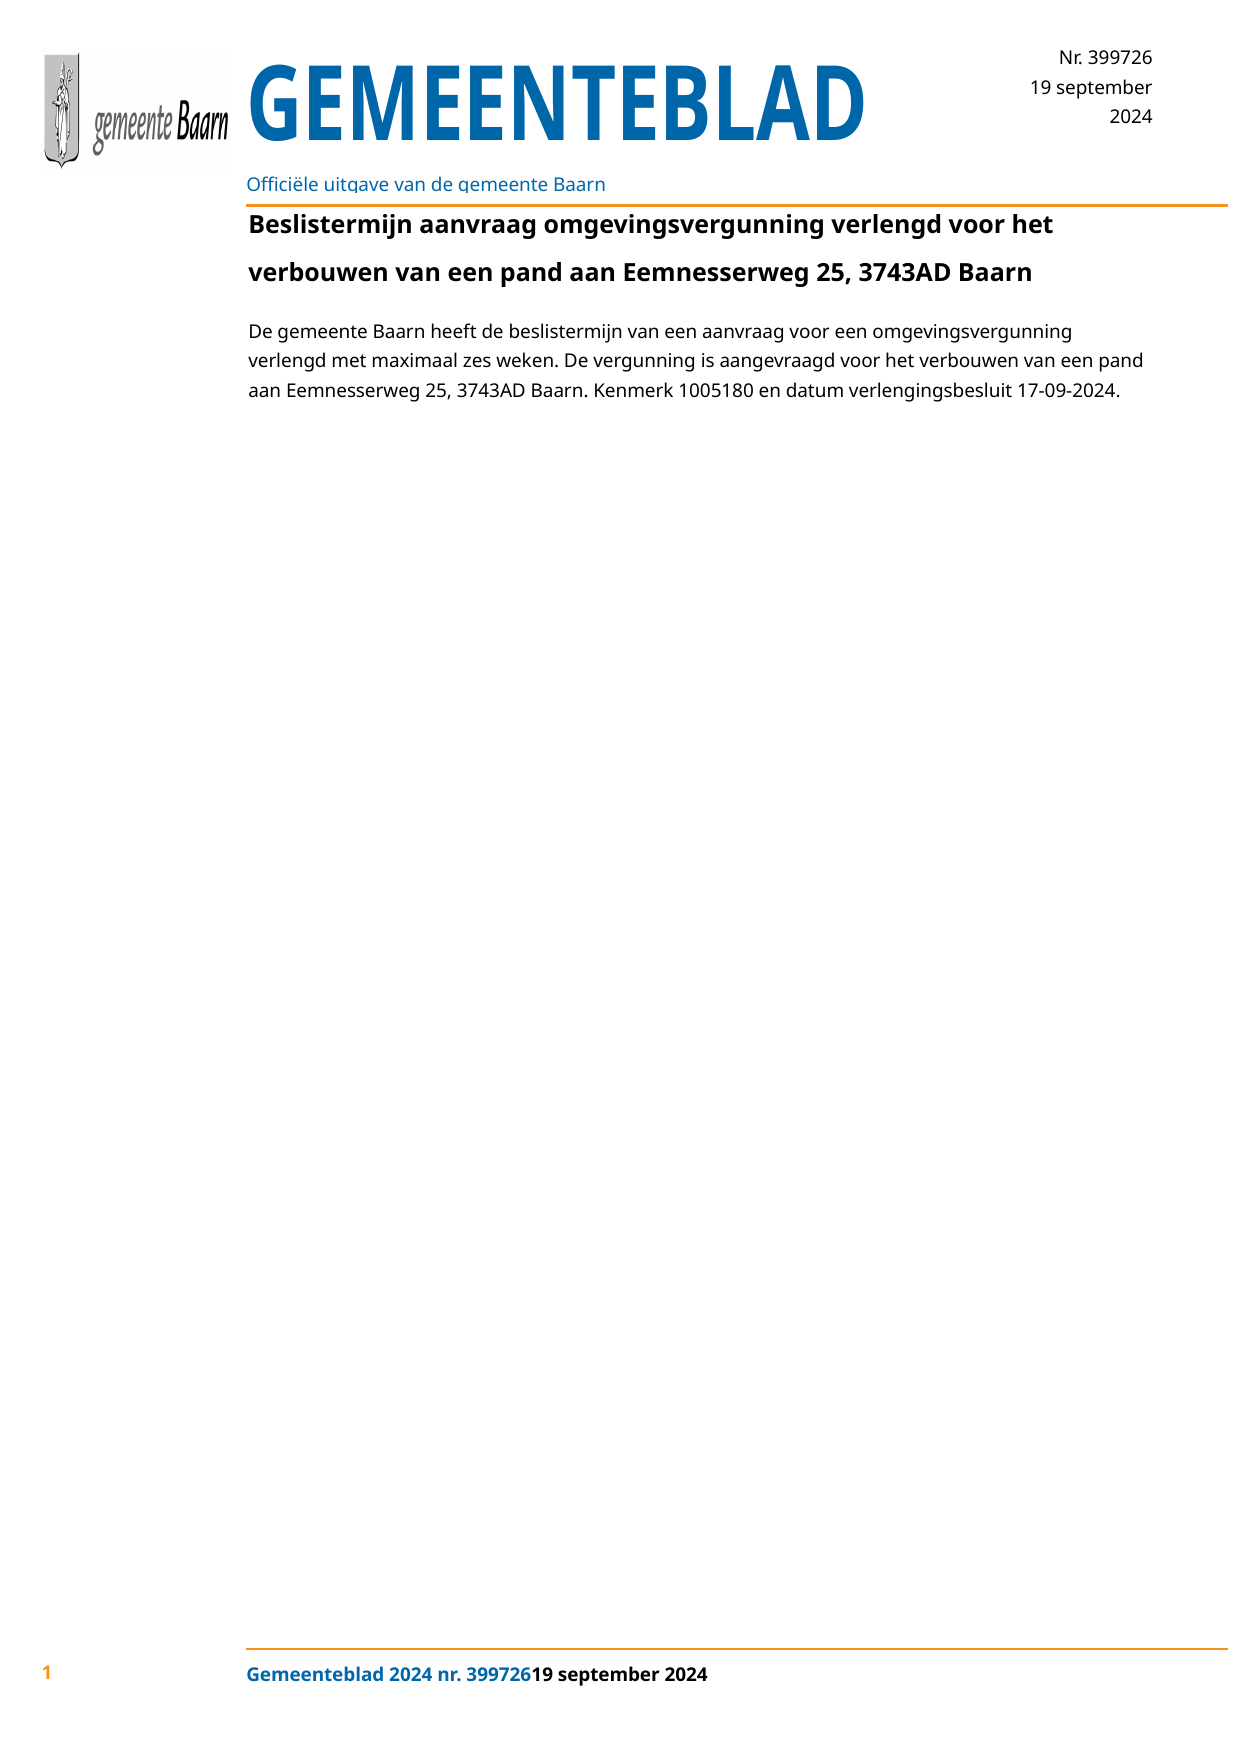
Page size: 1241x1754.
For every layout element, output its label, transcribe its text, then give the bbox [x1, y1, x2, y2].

picture [41, 47, 231, 172]
text Beslistermijn aanvraag omgevingsvergunning verlengd voor het verbouwen van een pand aan Eemnesserweg 25, 3743AD Baarn [248, 207, 1152, 288]
text De gemeente Baarn heeft de beslistermijn van een aanvraag voor een omgevingsvergunning verlengd met maximaal zes weken. De vergunning is aangevraagd voor het verbouwen van een pand aan Eemnesserweg 25, 3743AD Baarn. Kenmerk 1005180 en datum verlengingsbesluit 17-09-2024. [248, 318, 1152, 403]
